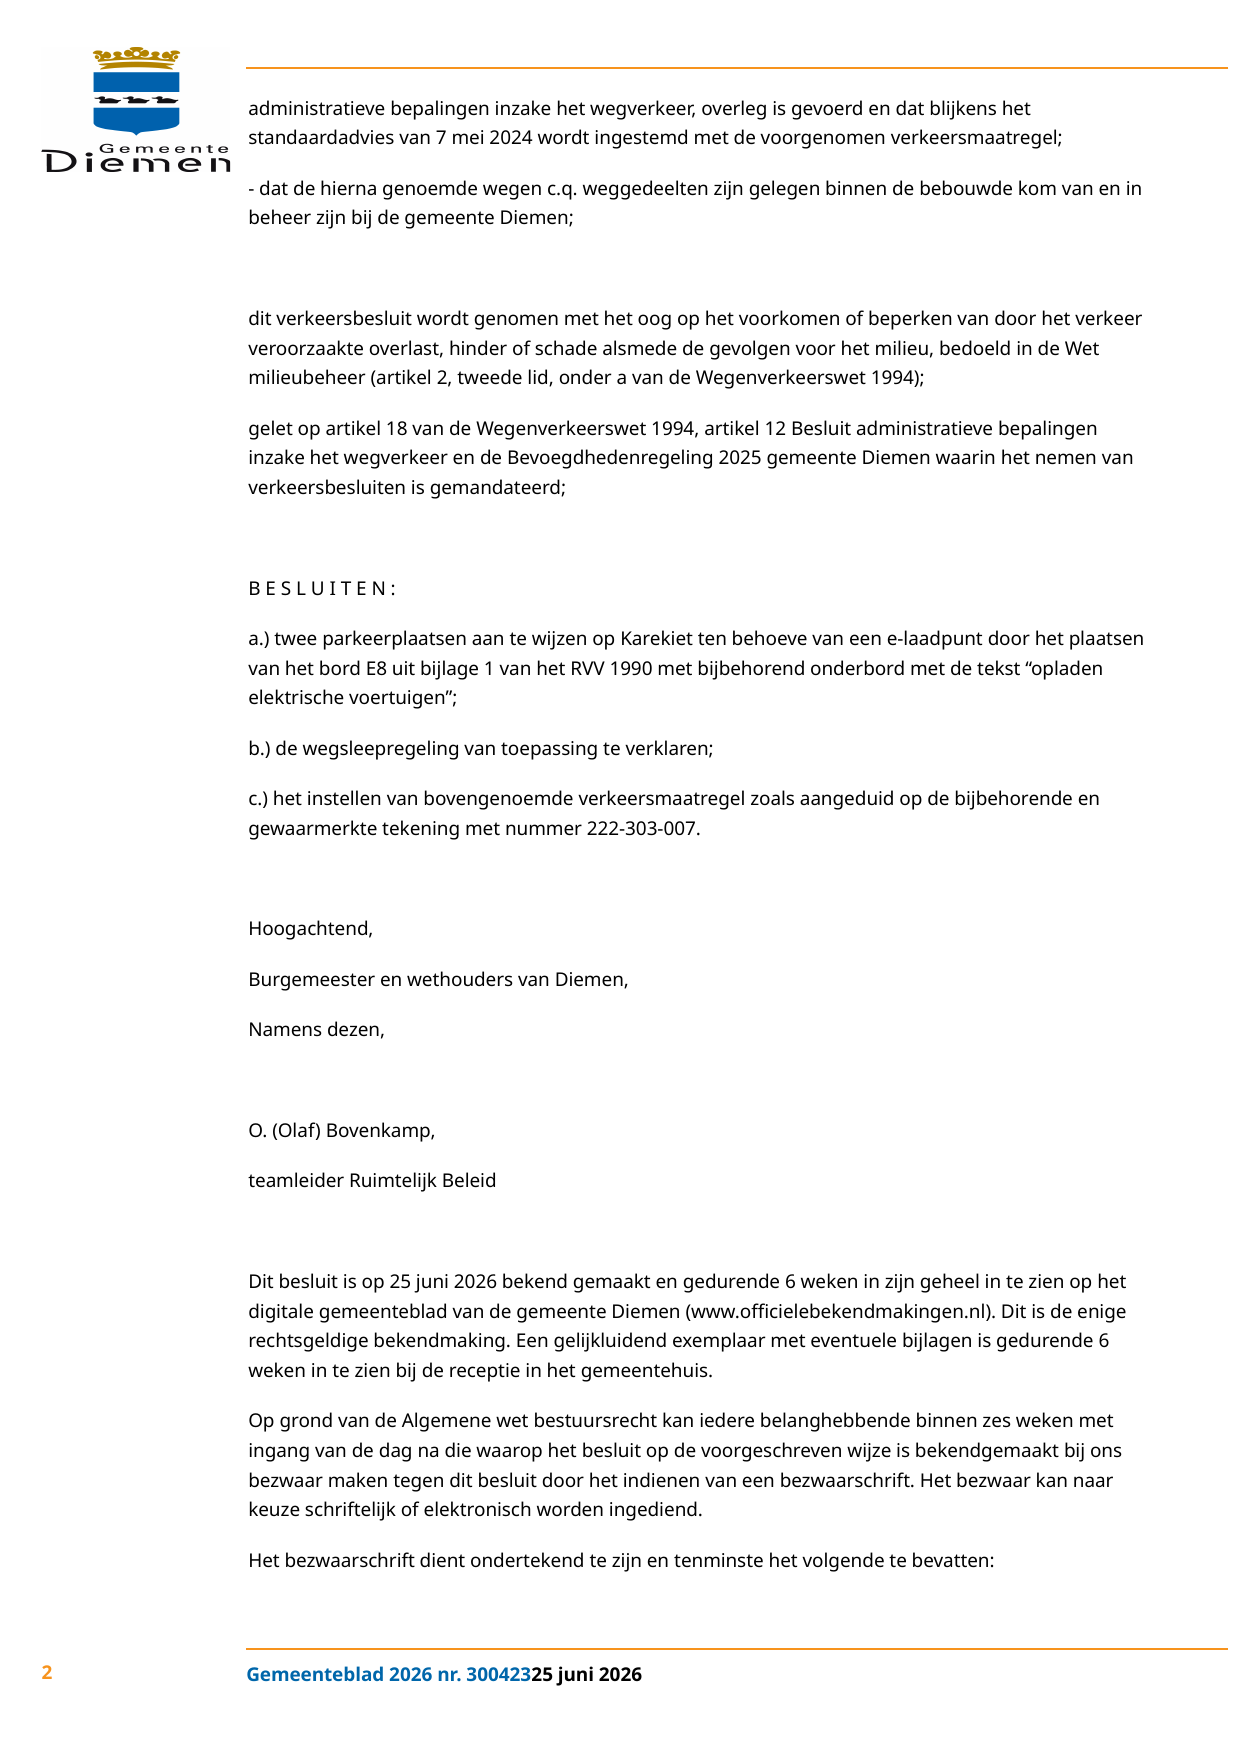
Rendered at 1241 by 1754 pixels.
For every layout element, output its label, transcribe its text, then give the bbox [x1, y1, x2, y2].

text b.) de wegsleepregeling van toepassing te verklaren; [248, 735, 1152, 761]
text B E S L U I T E N : [248, 575, 1152, 601]
text teamleider Ruimtelijk Beleid [248, 1168, 1152, 1193]
text Dit besluit is op 25 juni 2026 bekend gemaakt en gedurende 6 weken in zijn geheel in te zien op het digitale gemeenteblad van de gemeente Diemen (www.officielebekendmakingen.nl). Dit is de enige rechtsgeldige bekendmaking. Een gelijkluidend exemplaar met eventuele bijlagen is gedurende 6 weken in te zien bij de receptie in het gemeentehuis. [248, 1268, 1152, 1383]
text a.) twee parkeerplaatsen aan te wijzen op Karekiet ten behoeve van een e-laadpunt door het plaatsen van het bord E8 uit bijlage 1 van het RVV 1990 met bijbehorend onderbord met de tekst “opladen elektrische voertuigen”; [248, 625, 1152, 710]
picture [41, 47, 231, 172]
text administratieve bepalingen inzake het wegverkeer, overleg is gevoerd en dat blijkens het standaardadvies van 7 mei 2024 wordt ingestemd met de voorgenomen verkeersmaatregel; [248, 95, 1152, 150]
text Op grond van de Algemene wet bestuursrecht kan iedere belanghebbende binnen zes weken met ingang van de dag na die waarop het besluit op de voorgeschreven wijze is bekendgemaakt bij ons bezwaar maken tegen dit besluit door het indienen van een bezwaarschrift. Het bezwaar kan naar keuze schriftelijk of elektronisch worden ingediend. [248, 1408, 1152, 1522]
text dit verkeersbesluit wordt genomen met het oog op het voorkomen of beperken van door het verkeer veroorzaakte overlast, hinder of schade alsmede de gevolgen voor het milieu, bedoeld in de Wet milieubeheer (artikel 2, tweede lid, onder a van de Wegenverkeerswet 1994); [248, 305, 1152, 390]
text gelet op artikel 18 van de Wegenverkeerswet 1994, artikel 12 Besluit administratieve bepalingen inzake het wegverkeer en de Bevoegdhedenregeling 2025 gemeente Diemen waarin het nemen van verkeersbesluiten is gemandateerd; [248, 415, 1152, 500]
text Het bezwaarschrift dient ondertekend te zijn en tenminste het volgende te bevatten: [248, 1547, 1152, 1573]
text Burgemeester en wethouders van Diemen, [248, 966, 1152, 992]
text Hoogachtend, [248, 916, 1152, 941]
text - dat de hierna genoemde wegen c.q. weggedeelten zijn gelegen binnen de bebouwde kom van en in beheer zijn bij de gemeente Diemen; [248, 175, 1152, 230]
text Namens dezen, [248, 1016, 1152, 1042]
text O. (Olaf) Bovenkamp, [248, 1117, 1152, 1143]
text c.) het instellen van bovengenoemde verkeersmaatregel zoals aangeduid op de bijbehorende en gewaarmerkte tekening met nummer 222-303-007. [248, 785, 1152, 841]
